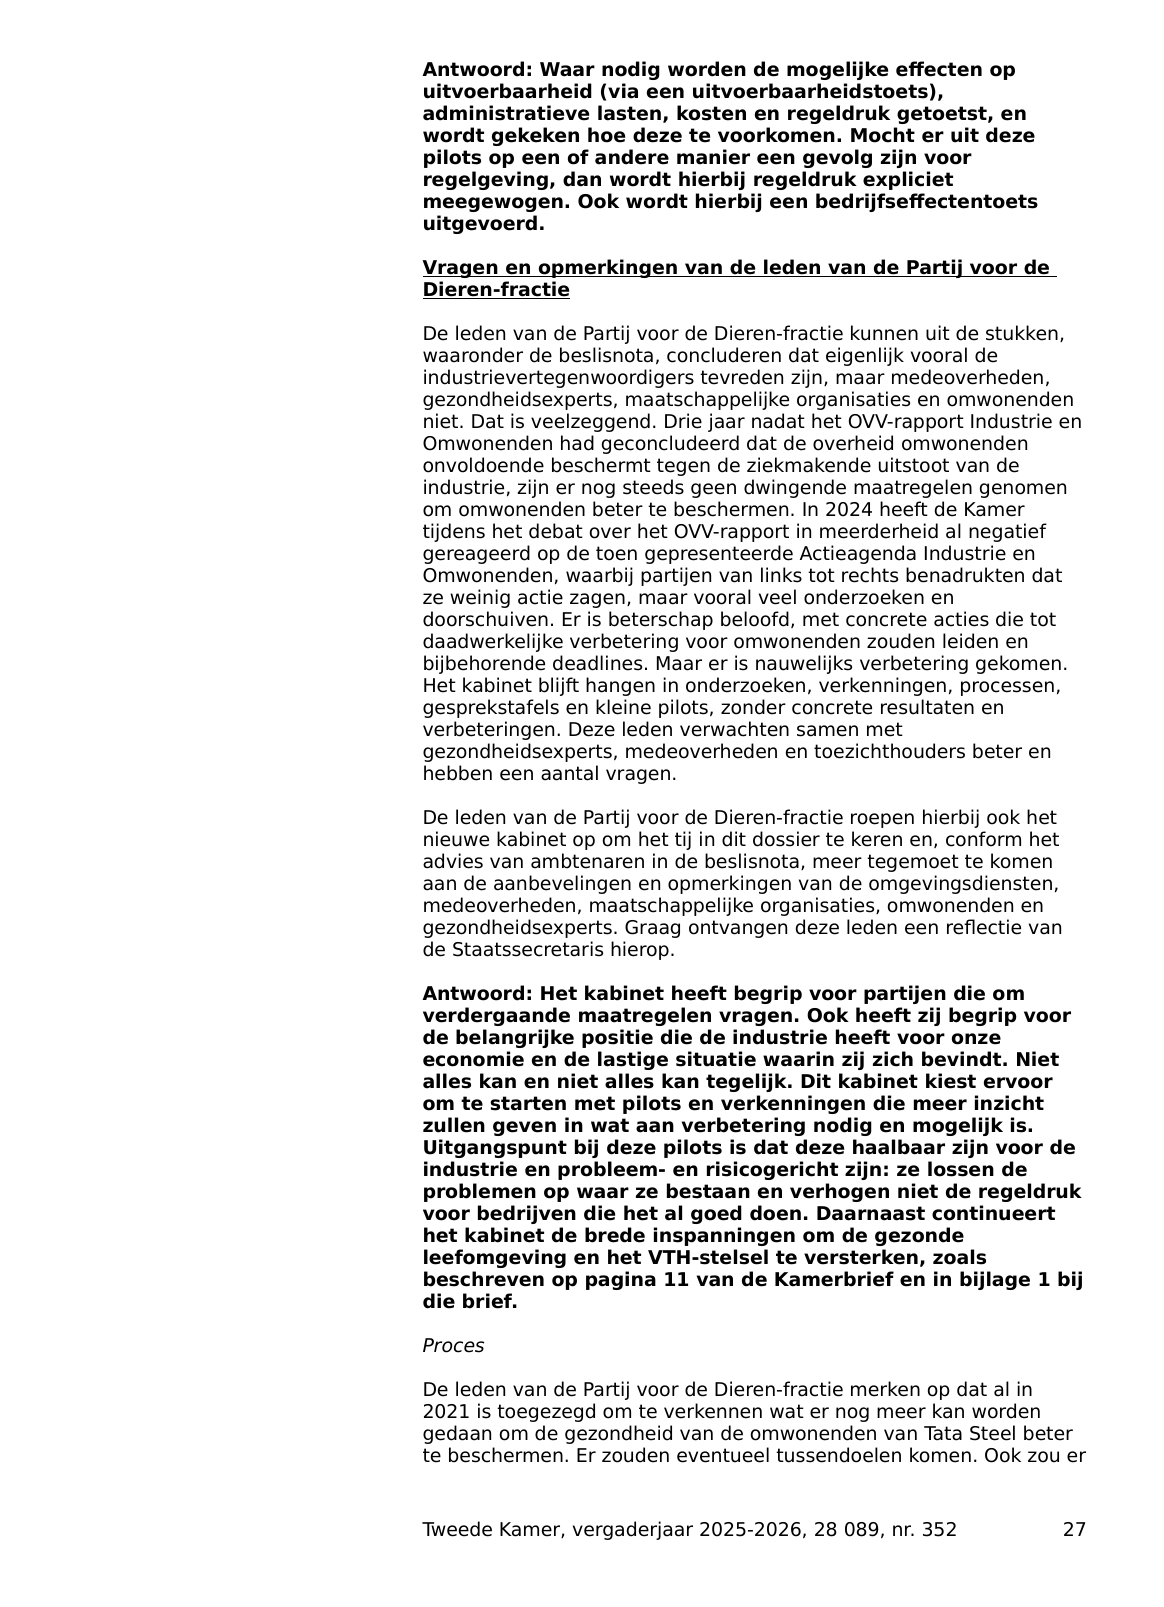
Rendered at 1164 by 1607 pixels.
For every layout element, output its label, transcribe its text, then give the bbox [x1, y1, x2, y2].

text Antwoord: Het kabinet heeft begrip voor partijen die om verdergaande maatregelen vragen. Ook heeft zij begrip voor de belangrijke positie die de industrie heeft voor onze economie en de lastige situatie waarin zij zich bevindt. Niet alles kan en niet alles kan tegelijk. Dit kabinet kiest ervoor om te starten met pilots en verkenningen die meer inzicht zullen geven in wat aan verbetering nodig en mogelijk is. Uitgangspunt bij deze pilots is dat deze haalbaar zijn voor de industrie en probleem- en risicogericht zijn: ze lossen de problemen op waar ze bestaan en verhogen niet de regeldruk voor bedrijven die het al goed doen. Daarnaast continueert het kabinet de brede inspanningen om de gezonde leefomgeving en het VTH-stelsel te versterken, zoals beschreven op pagina 11 van de Kamerbrief en in bijlage 1 bij die brief. [422, 983, 1087, 1313]
text De leden van de Partij voor de Dieren-fractie kunnen uit de stukken, waaronder de beslisnota, concluderen dat eigenlijk vooral de industrievertegenwoordigers tevreden zijn, maar medeoverheden, gezondheidsexperts, maatschappelijke organisaties en omwonenden niet. Dat is veelzeggend. Drie jaar nadat het OVV-rapport Industrie en Omwonenden had geconcludeerd dat de overheid omwonenden onvoldoende beschermt tegen de ziekmakende uitstoot van de industrie, zijn er nog steeds geen dwingende maatregelen genomen om omwonenden beter te beschermen. In 2024 heeft de Kamer tijdens het debat over het OVV-rapport in meerderheid al negatief gereageerd op de toen gepresenteerde Actieagenda Industrie en Omwonenden, waarbij partijen van links tot rechts benadrukten dat ze weinig actie zagen, maar vooral veel onderzoeken en doorschuiven. Er is beterschap beloofd, met concrete acties die tot daadwerkelijke verbetering voor omwonenden zouden leiden en bijbehorende deadlines. Maar er is nauwelijks verbetering gekomen. Het kabinet blijft hangen in onderzoeken, verkenningen, processen, gesprekstafels en kleine pilots, zonder concrete resultaten en verbeteringen. Deze leden verwachten samen met gezondheidsexperts, medeoverheden en toezichthouders beter en hebben een aantal vragen. [422, 323, 1087, 785]
subtitle Vragen en opmerkingen van de leden van de Partij voor de Dieren-fractie [422, 257, 1087, 301]
text Antwoord: Waar nodig worden de mogelijke effecten op uitvoerbaarheid (via een uitvoerbaarheidstoets), administratieve lasten, kosten en regeldruk getoetst, en wordt gekeken hoe deze te voorkomen. Mocht er uit deze pilots op een of andere manier een gevolg zijn voor regelgeving, dan wordt hierbij regeldruk expliciet meegewogen. Ook wordt hierbij een bedrijfseffectentoets uitgevoerd. [422, 59, 1087, 235]
text De leden van de Partij voor de Dieren-fractie merken op dat al in 2021 is toegezegd om te verkennen wat er nog meer kan worden gedaan om de gezondheid van de omwonenden van Tata Steel beter te beschermen. Er zouden eventueel tussendoelen komen. Ook zou er [422, 1379, 1087, 1467]
subtitle Proces [422, 1335, 1087, 1357]
text De leden van de Partij voor de Dieren-fractie roepen hierbij ook het nieuwe kabinet op om het tij in dit dossier te keren en, conform het advies van ambtenaren in de beslisnota, meer tegemoet te komen aan de aanbevelingen en opmerkingen van de omgevingsdiensten, medeoverheden, maatschappelijke organisaties, omwonenden en gezondheidsexperts. Graag ontvangen deze leden een reflectie van de Staatssecretaris hierop. [422, 807, 1087, 961]
